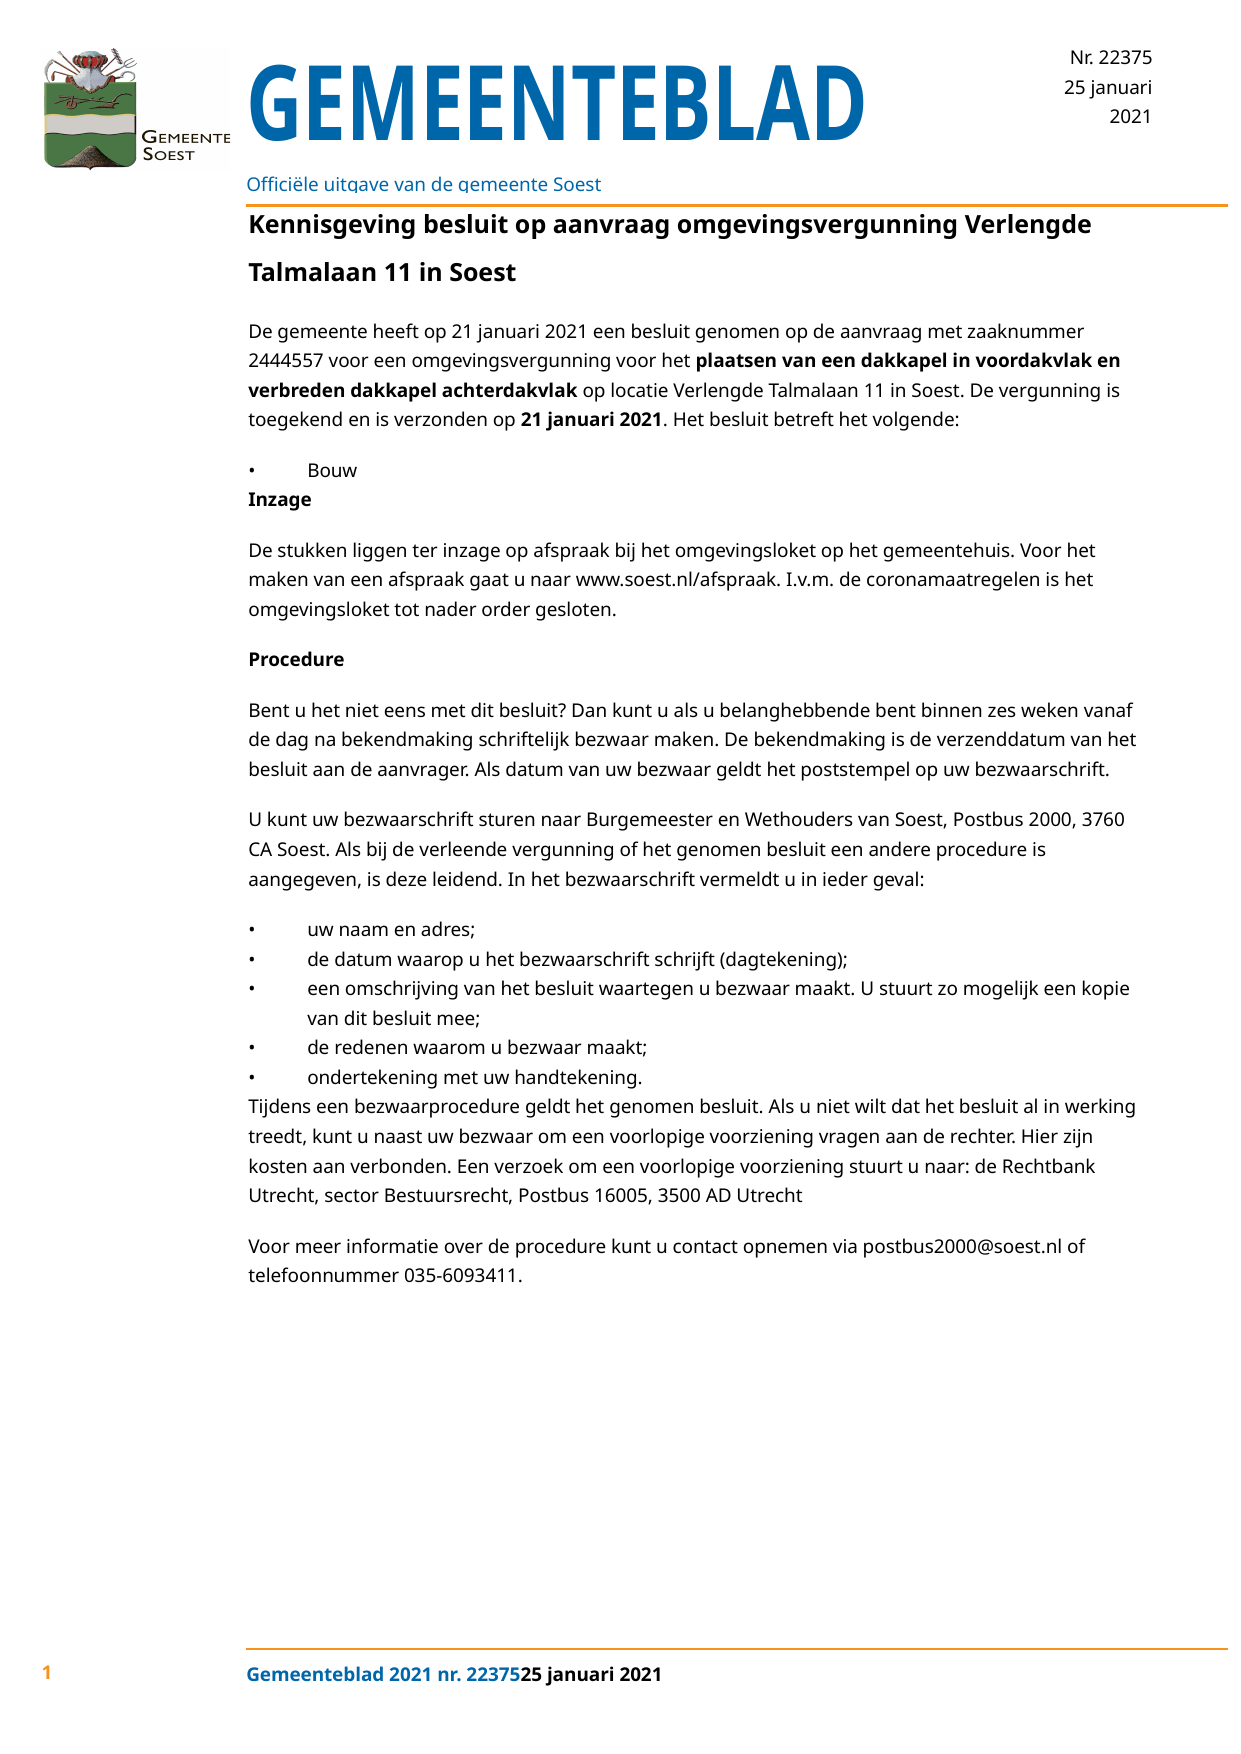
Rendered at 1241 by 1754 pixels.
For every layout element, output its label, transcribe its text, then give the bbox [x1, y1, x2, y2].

text Inzage [248, 487, 1152, 512]
text Tijdens een bezwaarprocedure geldt het genomen besluit. Als u niet wilt dat het besluit al in werking treedt, kunt u naast uw bezwaar om een voorlopige voorziening vragen aan de rechter. Hier zijn kosten aan verbonden. Een verzoek om een voorlopige voorziening stuurt u naar: de Rechtbank Utrecht, sector Bestuursrecht, Postbus 16005, 3500 AD Utrecht [248, 1094, 1152, 1208]
text De stukken liggen ter inzage op afspraak bij het omgevingsloket op het gemeentehuis. Voor het maken van een afspraak gaat u naar www.soest.nl/afspraak. I.v.m. de coronamaatregelen is het omgevingsloket tot nader order gesloten. [248, 537, 1152, 622]
list de datum waarop u het bezwaarschrift schrijft (dagtekening); [248, 946, 1152, 972]
text U kunt uw bezwaarschrift sturen naar Burgemeester en Wethouders van Soest, Postbus 2000, 3760 CA Soest. Als bij de verleende vergunning of het genomen besluit een andere procedure is aangegeven, is deze leidend. In het bezwaarschrift vermeldt u in ieder geval: [248, 807, 1152, 892]
text Voor meer informatie over de procedure kunt u contact opnemen via postbus2000@soest.nl of telefoonnummer 035-6093411. [248, 1233, 1152, 1288]
text Bent u het niet eens met dit besluit? Dan kunt u als u belanghebbende bent binnen zes weken vanaf de dag na bekendmaking schriftelijk bezwaar maken. De bekendmaking is de verzenddatum van het besluit aan de aanvrager. Als datum van uw bezwaar geldt het poststempel op uw bezwaarschrift. [248, 697, 1152, 782]
picture [41, 47, 231, 172]
list uw naam en adres; [248, 916, 1152, 942]
text Procedure [248, 647, 1152, 672]
text De gemeente heeft op 21 januari 2021 een besluit genomen op de aanvraag met zaaknummer 2444557 voor een omgevingsvergunning voor het plaatsen van een dakkapel in voordakvlak en verbreden dakkapel achterdakvlak op locatie Verlengde Talmalaan 11 in Soest. De vergunning is toegekend en is verzonden op 21 januari 2021. Het besluit betreft het volgende: [248, 318, 1152, 432]
list de redenen waarom u bezwaar maakt; [248, 1034, 1152, 1060]
list Bouw [248, 457, 1152, 483]
text Kennisgeving besluit op aanvraag omgevingsvergunning Verlengde Talmalaan 11 in Soest [248, 207, 1152, 288]
list ondertekening met uw handtekening. [248, 1064, 1152, 1090]
list een omschrijving van het besluit waartegen u bezwaar maakt. U stuurt zo mogelijk een kopie van dit besluit mee; [248, 975, 1152, 1031]
